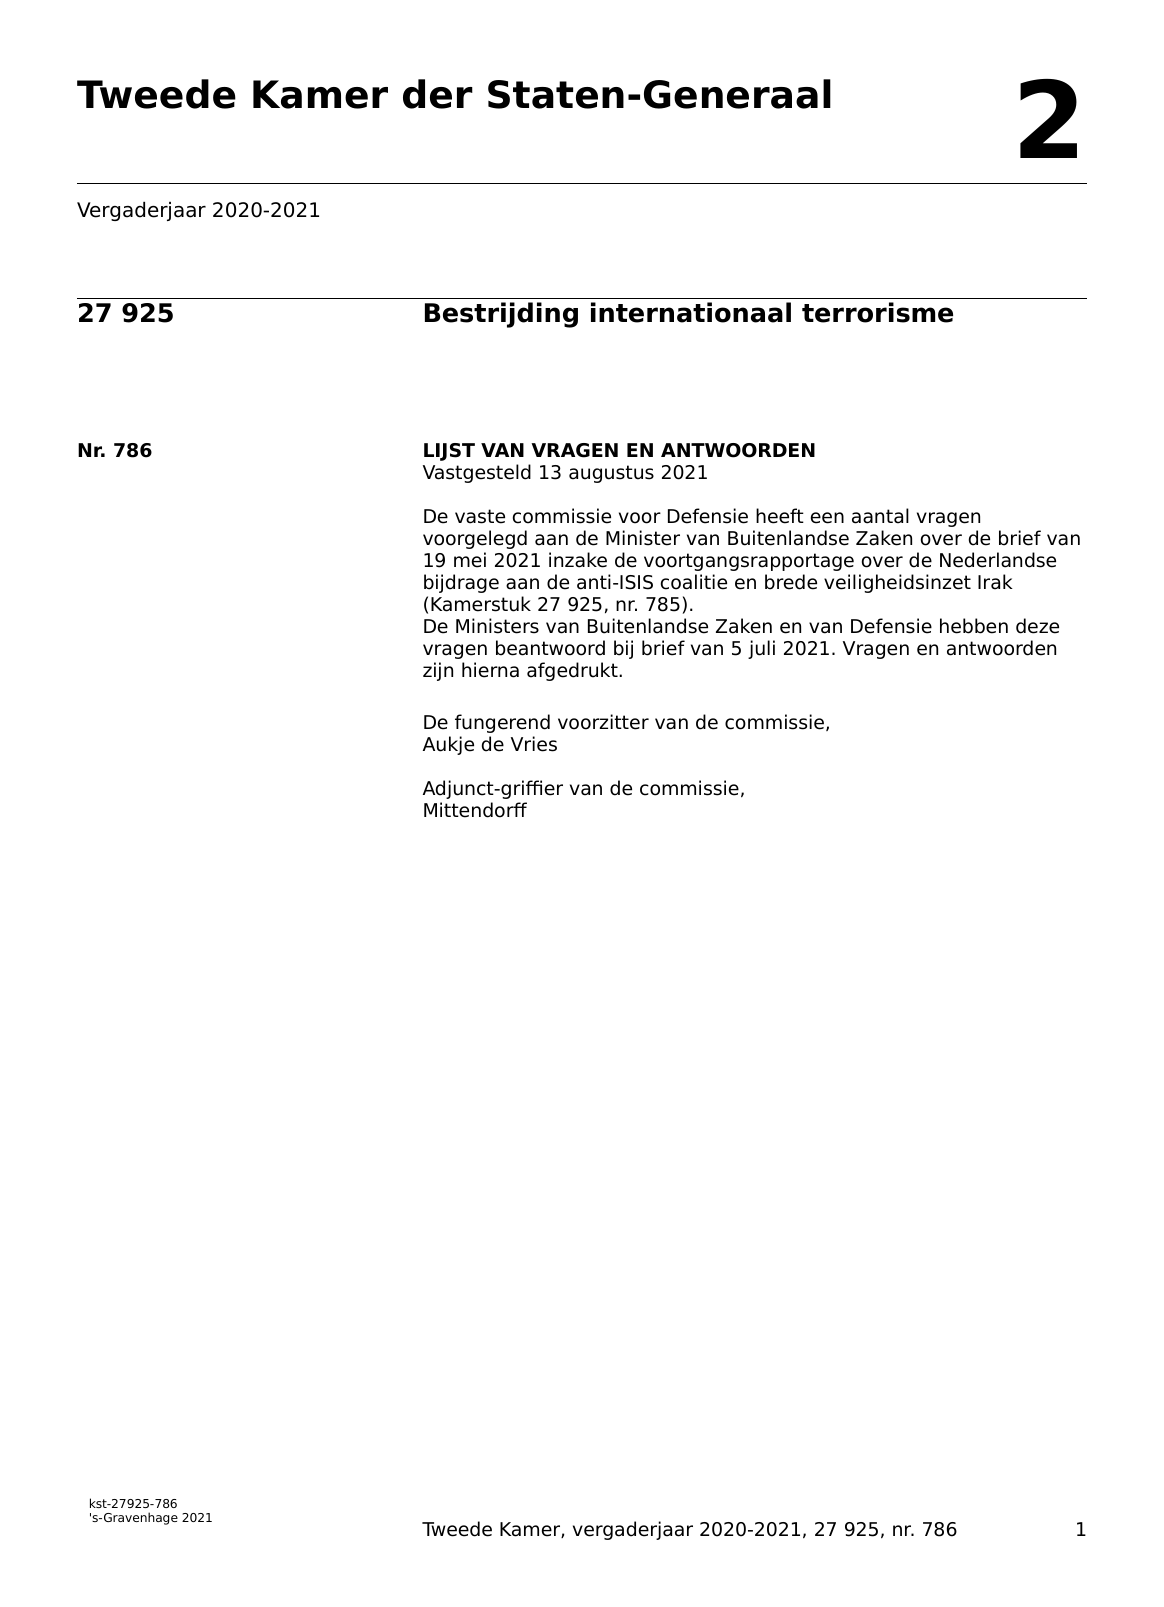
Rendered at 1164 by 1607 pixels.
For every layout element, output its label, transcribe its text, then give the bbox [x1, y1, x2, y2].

text De vaste commissie voor Defensie heeft een aantal vragen voorgelegd aan de Minister van Buitenlandse Zaken over de brief van 19 mei 2021 inzake de voortgangsrapportage over de Nederlandse bijdrage aan de anti-ISIS coalitie en brede veiligheidsinzet Irak (Kamerstuk 27 925, nr. 785). [422, 506, 1087, 616]
text Vastgesteld 13 augustus 2021 [422, 462, 1087, 484]
subtitle 27 925 Bestrijding internationaal terrorisme [77, 299, 1087, 329]
table_header 2 [886, 59, 1087, 183]
text Adjunct-griffier van de commissie, Mittendorff [422, 778, 1087, 822]
table_header Tweede Kamer der Staten-Generaal [77, 59, 886, 183]
text De fungerend voorzitter van de commissie, Aukje de Vries [422, 712, 1087, 756]
text De Ministers van Buitenlandse Zaken en van Defensie hebben deze vragen beantwoord bij brief van 5 juli 2021. Vragen en antwoorden zijn hierna afgedrukt. [422, 616, 1087, 682]
subtitle Nr. 786 LIJST VAN VRAGEN EN ANTWOORDEN [77, 440, 1087, 462]
table_cell Vergaderjaar 2020-2021 [77, 184, 1087, 298]
text kst-27925-786 [88, 1497, 323, 1511]
text 's-Gravenhage 2021 [88, 1511, 323, 1525]
